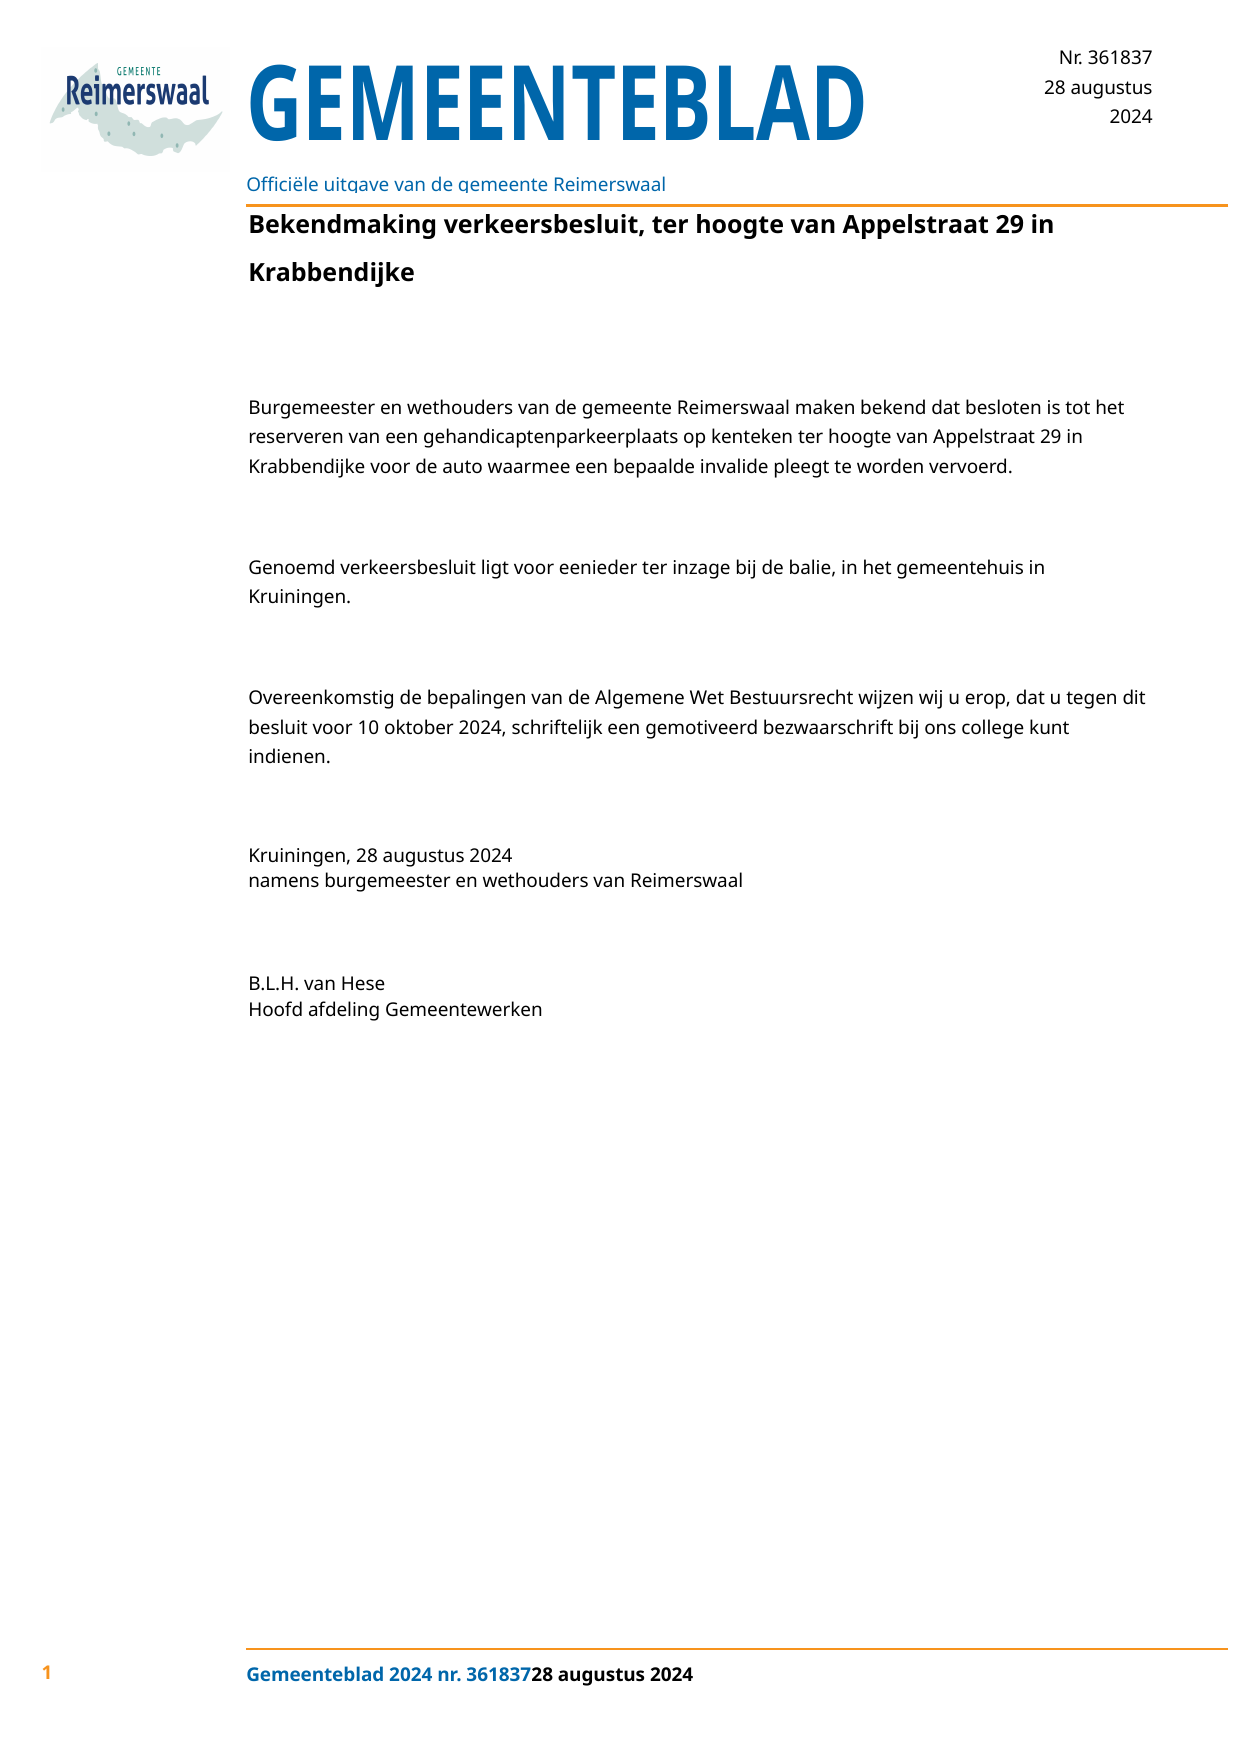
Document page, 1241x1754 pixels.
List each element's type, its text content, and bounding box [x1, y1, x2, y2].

text Hoofd afdeling Gemeentewerken [248, 996, 1152, 1022]
text Kruiningen, 28 augustus 2024 [248, 842, 1152, 868]
text namens burgemeester en wethouders van Reimerswaal [248, 868, 1152, 893]
text Burgemeester en wethouders van de gemeente Reimerswaal maken bekend dat besloten is tot het reserveren van een gehandicaptenparkeerplaats op kenteken ter hoogte van Appelstraat 29 in Krabbendijke voor de auto waarmee een bepaalde invalide pleegt te worden vervoerd. [248, 394, 1152, 479]
text B.L.H. van Hese [248, 971, 1152, 996]
text Genoemd verkeersbesluit ligt voor eenieder ter inzage bij de balie, in het gemeentehuis in Kruiningen. [248, 554, 1152, 609]
text Bekendmaking verkeersbesluit, ter hoogte van Appelstraat 29 in Krabbendijke [248, 207, 1152, 288]
picture [41, 47, 231, 172]
text Overeenkomstig de bepalingen van de Algemene Wet Bestuursrecht wijzen wij u erop, dat u tegen dit besluit voor 10 oktober 2024, schriftelijk een gemotiveerd bezwaarschrift bij ons college kunt indienen. [248, 684, 1152, 769]
